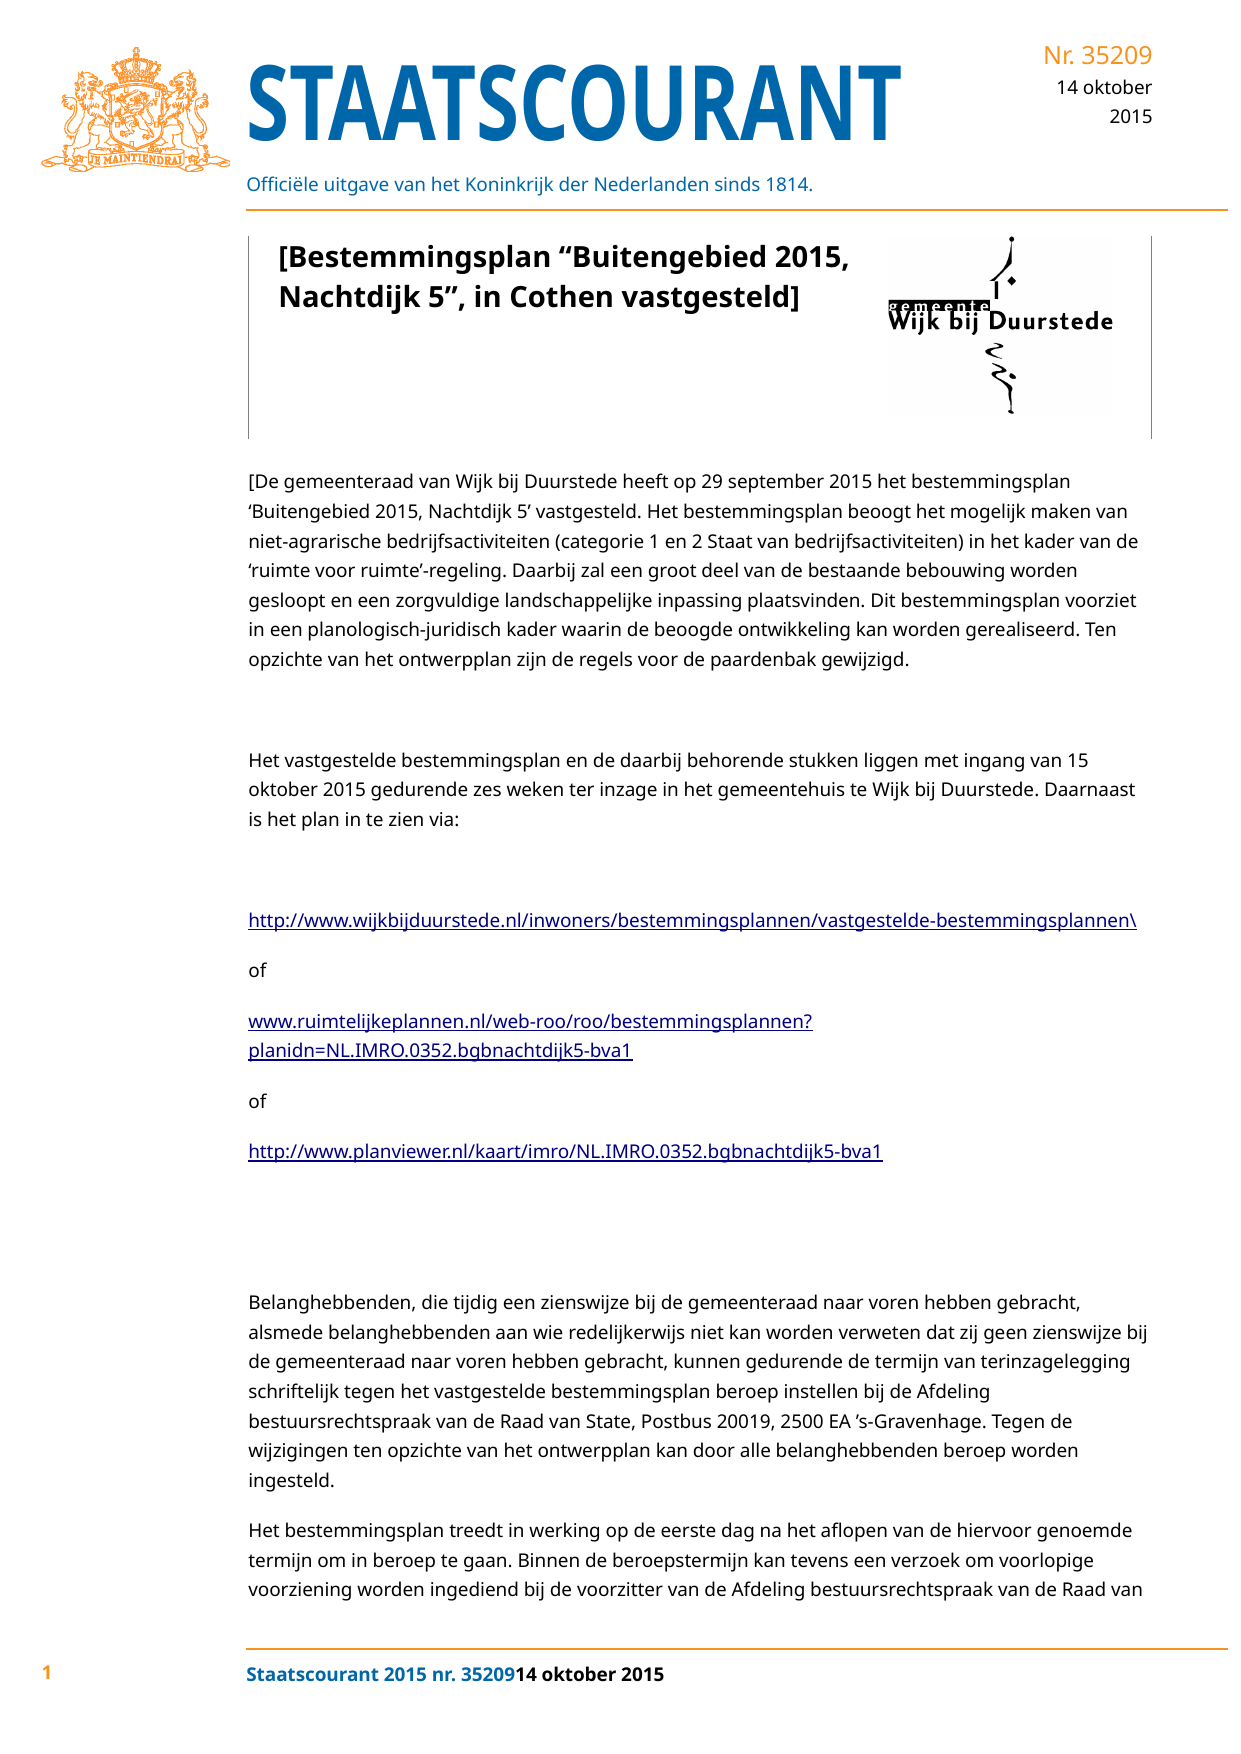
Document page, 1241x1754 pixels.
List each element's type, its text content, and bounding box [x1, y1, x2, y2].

text http://www.wijkbijduurstede.nl/inwoners/bestemmingsplannen/vastgestelde-bestemmingsplannen\ [248, 907, 1152, 933]
table_header [Bestemmingsplan “Buitengebied 2015, Nachtdijk 5”, in Cothen vastgesteld] [249, 236, 850, 439]
text of [248, 957, 1152, 983]
text of [248, 1088, 1152, 1113]
picture [888, 236, 1113, 414]
text [De gemeenteraad van Wijk bij Duurstede heeft op 29 september 2015 het bestemmingsplan ‘Buitengebied 2015, Nachtdijk 5’ vastgesteld. Het bestemmingsplan beoogt het mogelijk maken van niet-agrarische bedrijfsactiviteiten (categorie 1 en 2 Staat van bedrijfsactiviteiten) in het kader van de ‘ruimte voor ruimte’-regeling. Daarbij zal een groot deel van de bestaande bebouwing worden gesloopt en een zorgvuldige landschappelijke inpassing plaatsvinden. Dit bestemmingsplan voorziet in een planologisch-juridisch kader waarin de beoogde ontwikkeling kan worden gerealiseerd. Ten opzichte van het ontwerpplan zijn de regels voor de paardenbak gewijzigd. [248, 469, 1152, 672]
table_header [1113, 236, 1151, 413]
table_header [850, 414, 1151, 439]
table_header [850, 236, 888, 413]
text Het vastgestelde bestemmingsplan en de daarbij behorende stukken liggen met ingang van 15 oktober 2015 gedurende zes weken ter inzage in het gemeentehuis te Wijk bij Duurstede. Daarnaast is het plan in te zien via: [248, 747, 1152, 832]
text http://www.planviewer.nl/kaart/imro/NL.IMRO.0352.bgbnachtdijk5-bva1 [248, 1138, 1152, 1164]
text Belanghebbenden, die tijdig een zienswijze bij de gemeenteraad naar voren hebben gebracht, alsmede belanghebbenden aan wie redelijkerwijs niet kan worden verweten dat zij geen zienswijze bij de gemeenteraad naar voren hebben gebracht, kunnen gedurende de termijn van terinzagelegging schriftelijk tegen het vastgestelde bestemmingsplan beroep instellen bij de Afdeling bestuursrechtspraak van de Raad van State, Postbus 20019, 2500 EA ’s-Gravenhage. Tegen de wijzigingen ten opzichte van het ontwerpplan kan door alle belanghebbenden beroep worden ingesteld. [248, 1289, 1152, 1493]
text Het bestemmingsplan treedt in werking op de eerste dag na het aflopen van de hiervoor genoemde termijn om in beroep te gaan. Binnen de beroepstermijn kan tevens een verzoek om voorlopige voorziening worden ingediend bij de voorzitter van de Afdeling bestuursrechtspraak van de Raad van [248, 1517, 1152, 1602]
text www.ruimtelijkeplannen.nl/web-roo/roo/bestemmingsplannen?planidn=NL.IMRO.0352.bgbnachtdijk5-bva1 [248, 1008, 1152, 1063]
picture [41, 47, 231, 172]
